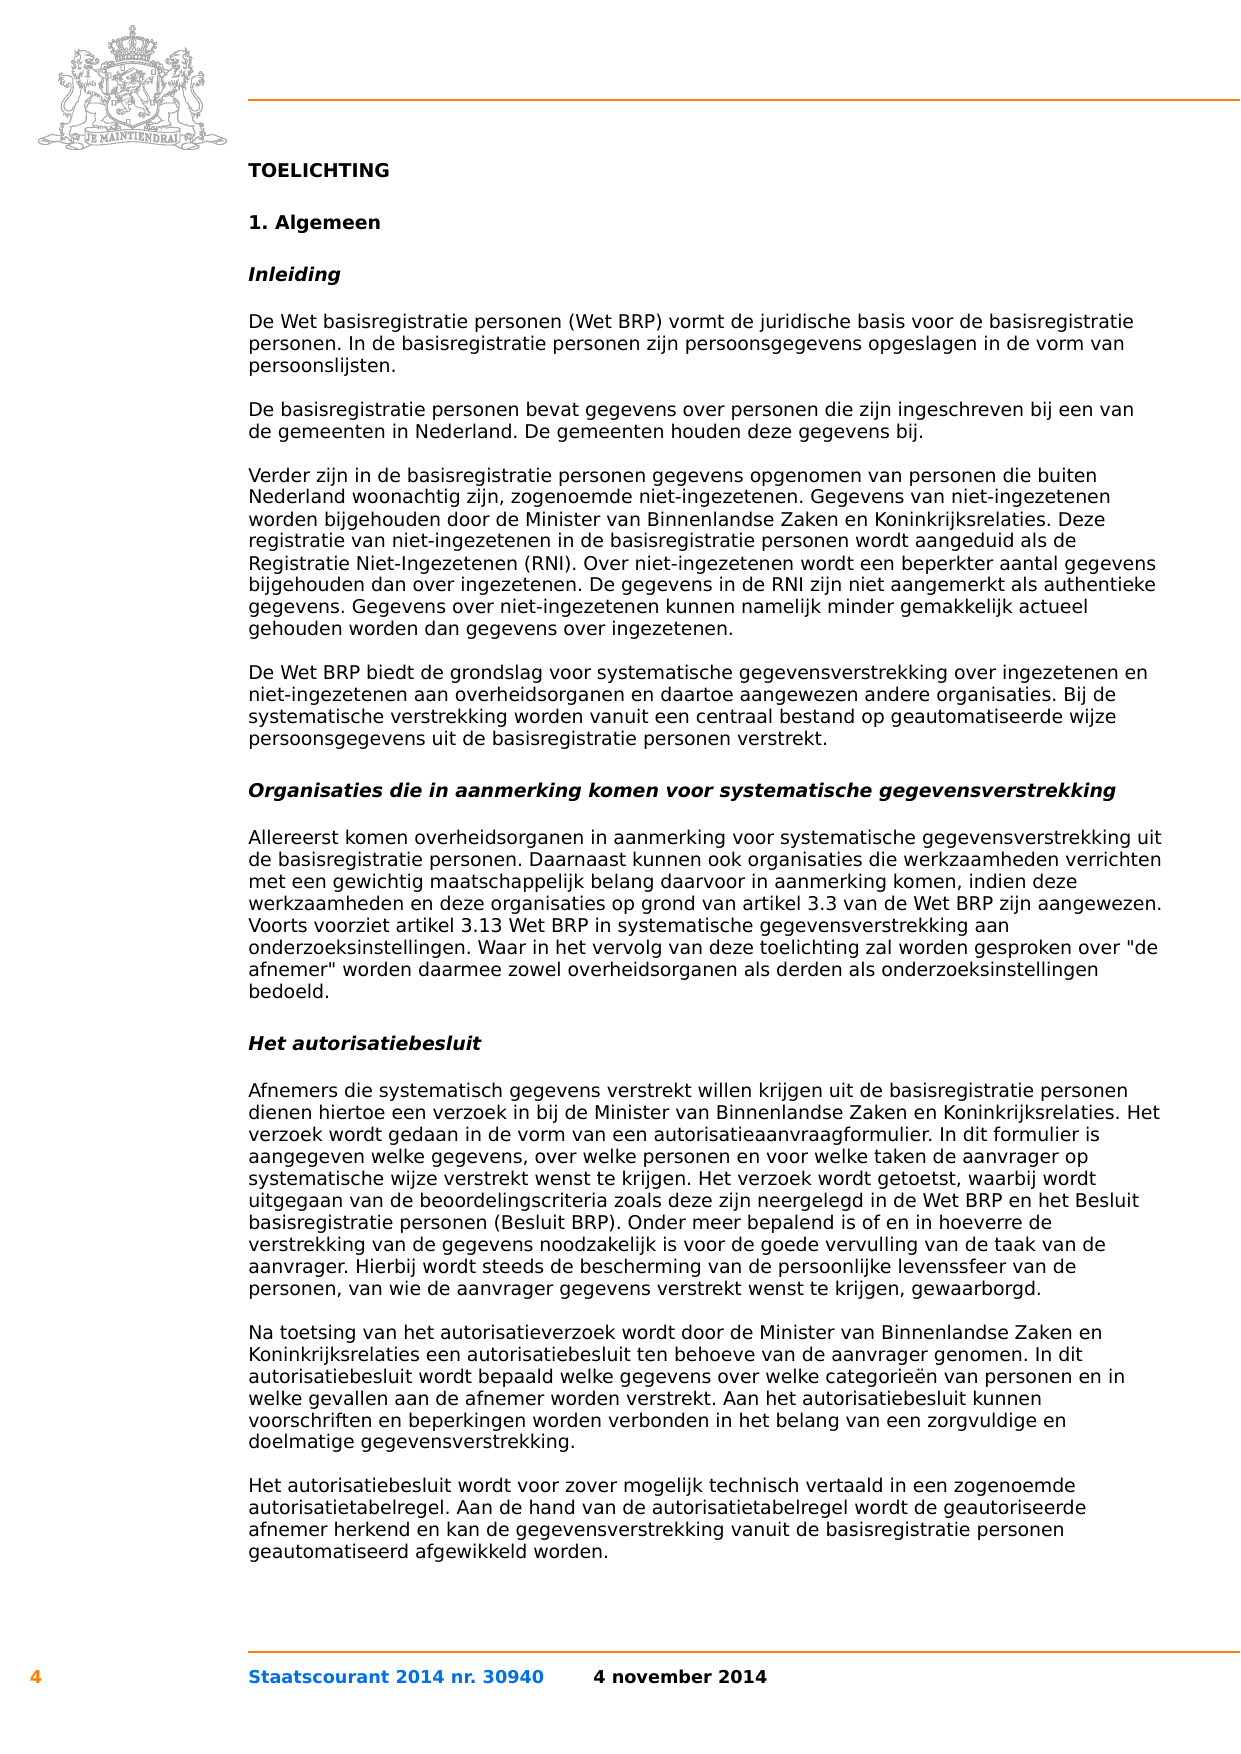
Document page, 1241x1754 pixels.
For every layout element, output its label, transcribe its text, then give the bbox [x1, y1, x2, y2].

subtitle Inleiding [248, 264, 1163, 286]
subtitle Organisaties die in aanmerking komen voor systematische gegevensverstrekking [248, 780, 1163, 802]
text Verder zijn in de basisregistratie personen gegevens opgenomen van personen die buiten Nederland woonachtig zijn, zogenoemde niet-ingezetenen. Gegevens van niet-ingezetenen worden bijgehouden door de Minister van Binnenlandse Zaken en Koninkrijksrelaties. Deze registratie van niet-ingezetenen in de basisregistratie personen wordt aangeduid als de Registratie Niet-Ingezetenen (RNI). Over niet-ingezetenen wordt een beperkter aantal gegevens bijgehouden dan over ingezetenen. De gegevens in de RNI zijn niet aangemerkt als authentieke gegevens. Gegevens over niet-ingezetenen kunnen namelijk minder gemakkelijk actueel gehouden worden dan gegevens over ingezetenen. [248, 464, 1163, 640]
text Allereerst komen overheidsorganen in aanmerking voor systematische gegevensverstrekking uit de basisregistratie personen. Daarnaast kunnen ook organisaties die werkzaamheden verrichten met een gewichtig maatschappelijk belang daarvoor in aanmerking komen, indien deze werkzaamheden en deze organisaties op grond van artikel 3.3 van de Wet BRP zijn aangewezen. Voorts voorziet artikel 3.13 Wet BRP in systematische gegevensverstrekking aan onderzoeksinstellingen. Waar in het vervolg van deze toelichting zal worden gesproken over "de afnemer" worden daarmee zowel overheidsorganen als derden als onderzoeksinstellingen bedoeld. [248, 827, 1163, 1003]
text De basisregistratie personen bevat gegevens over personen die zijn ingeschreven bij een van de gemeenten in Nederland. De gemeenten houden deze gegevens bij. [248, 399, 1163, 443]
text De Wet BRP biedt de grondslag voor systematische gegevensverstrekking over ingezetenen en niet-ingezetenen aan overheidsorganen en daartoe aangewezen andere organisaties. Bij de systematische verstrekking worden vanuit een centraal bestand op geautomatiseerde wijze persoonsgegevens uit de basisregistratie personen verstrekt. [248, 662, 1163, 750]
subtitle 1. Algemeen [248, 212, 1163, 234]
text Afnemers die systematisch gegevens verstrekt willen krijgen uit de basisregistratie personen dienen hiertoe een verzoek in bij de Minister van Binnenlandse Zaken en Koninkrijksrelaties. Het verzoek wordt gedaan in de vorm van een autorisatieaanvraagformulier. In dit formulier is aangegeven welke gegevens, over welke personen en voor welke taken de aanvrager op systematische wijze verstrekt wenst te krijgen. Het verzoek wordt getoetst, waarbij wordt uitgegaan van de beoordelingscriteria zoals deze zijn neergelegd in de Wet BRP en het Besluit basisregistratie personen (Besluit BRP). Onder meer bepalend is of en in hoeverre de verstrekking van de gegevens noodzakelijk is voor de goede vervulling van de taak van de aanvrager. Hierbij wordt steeds de bescherming van de persoonlijke levenssfeer van de personen, van wie de aanvrager gegevens verstrekt wenst te krijgen, gewaarborgd. [248, 1080, 1163, 1300]
text Na toetsing van het autorisatieverzoek wordt door de Minister van Binnenlandse Zaken en Koninkrijksrelaties een autorisatiebesluit ten behoeve van de aanvrager genomen. In dit autorisatiebesluit wordt bepaald welke gegevens over welke categorieën van personen en in welke gevallen aan de afnemer worden verstrekt. Aan het autorisatiebesluit kunnen voorschriften en beperkingen worden verbonden in het belang van een zorgvuldige en doelmatige gegevensverstrekking. [248, 1322, 1163, 1453]
text De Wet basisregistratie personen (Wet BRP) vormt de juridische basis voor de basisregistratie personen. In de basisregistratie personen zijn persoonsgegevens opgeslagen in de vorm van persoonslijsten. [248, 311, 1163, 377]
subtitle TOELICHTING [248, 160, 1163, 182]
text Het autorisatiebesluit wordt voor zover mogelijk technisch vertaald in een zogenoemde autorisatietabelregel. Aan de hand van de autorisatietabelregel wordt de geautoriseerde afnemer herkend en kan de gegevensverstrekking vanuit de basisregistratie personen geautomatiseerd afgewikkeld worden. [248, 1475, 1163, 1563]
picture [38, 25, 227, 150]
subtitle Het autorisatiebesluit [248, 1033, 1163, 1055]
